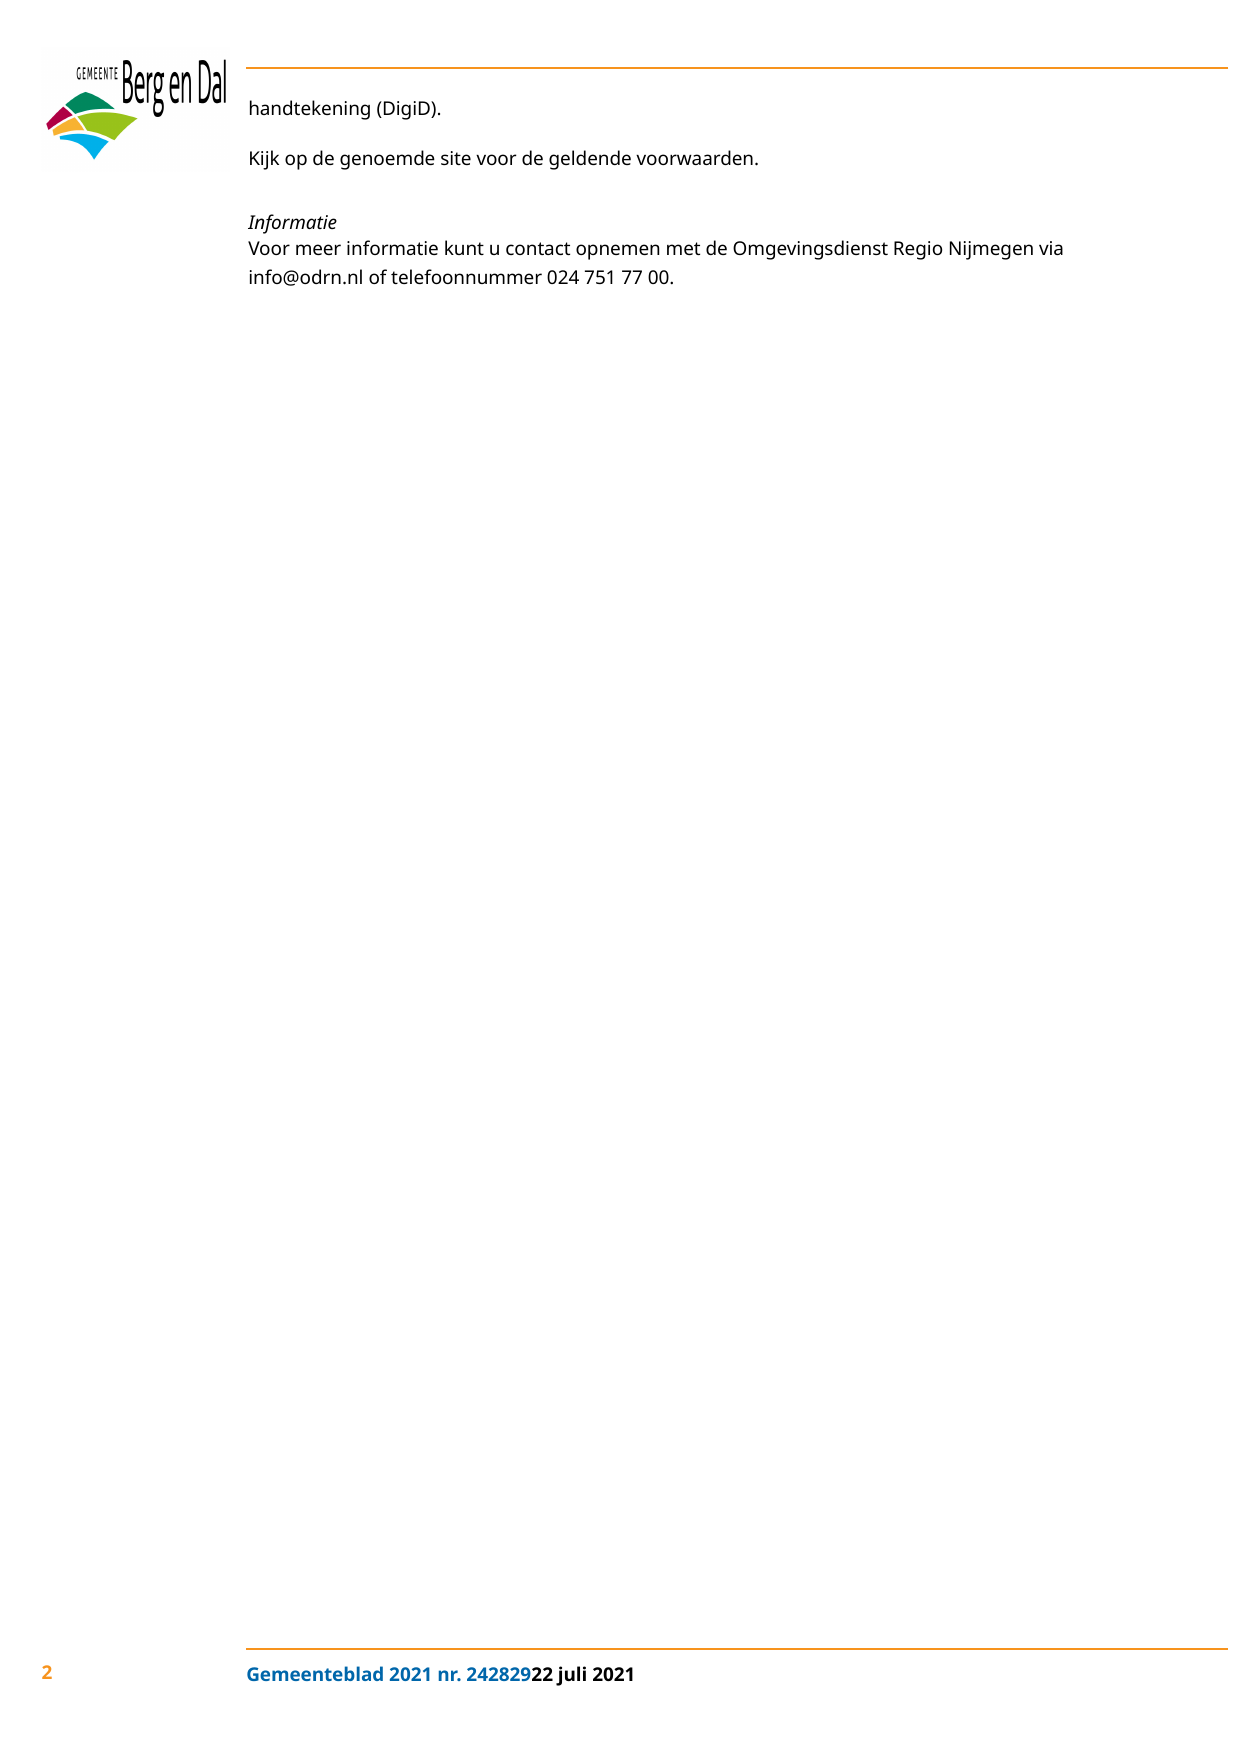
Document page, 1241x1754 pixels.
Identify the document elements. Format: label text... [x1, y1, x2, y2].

picture [41, 47, 231, 172]
text Informatie [248, 209, 1152, 235]
text Kijk op de genoemde site voor de geldende voorwaarden. [248, 145, 1152, 171]
text Voor meer informatie kunt u contact opnemen met de Omgevingsdienst Regio Nijmegen via info@odrn.nl of telefoonnummer 024 751 77 00. [248, 235, 1152, 290]
text handtekening (DigiD). [248, 95, 1152, 121]
